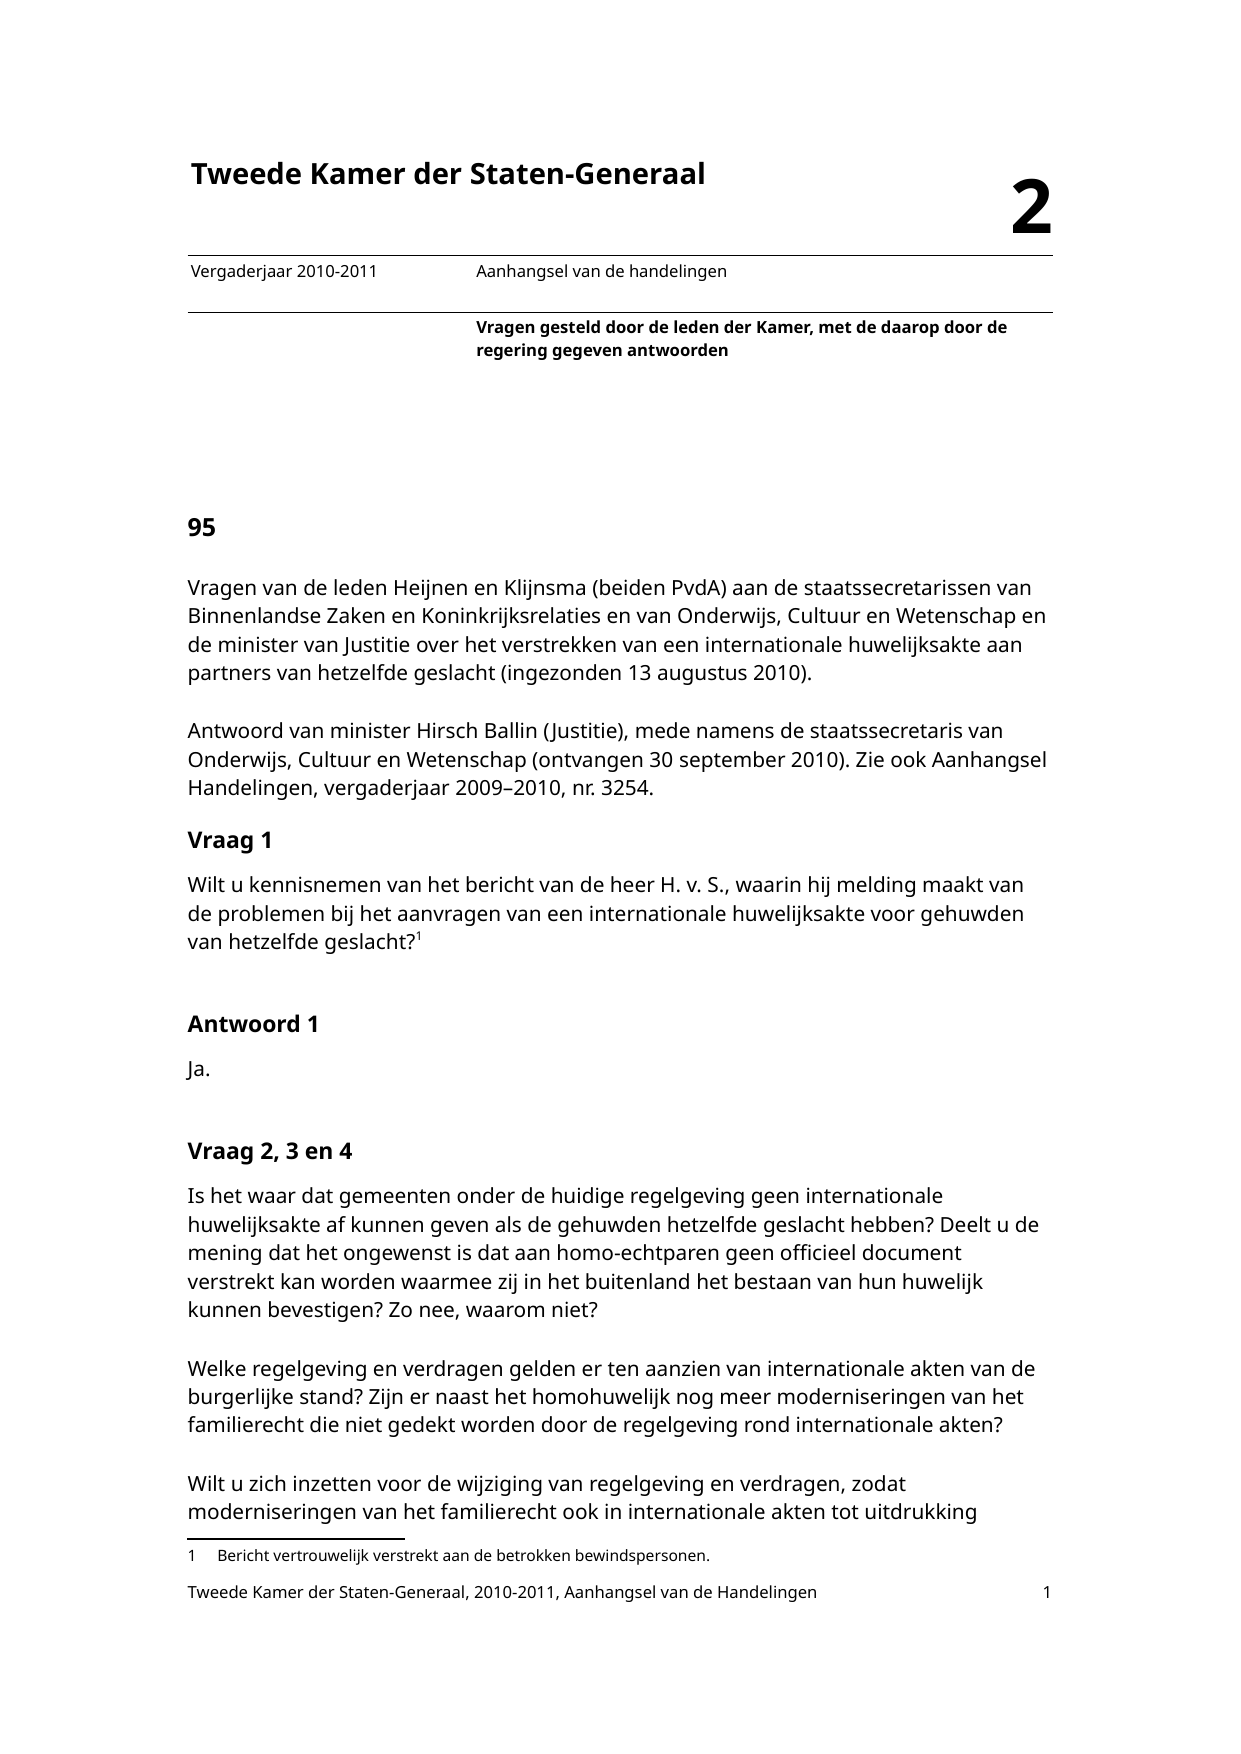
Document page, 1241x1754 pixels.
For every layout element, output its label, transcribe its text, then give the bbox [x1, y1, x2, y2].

text Antwoord van minister Hirsch Ballin (Justitie), mede namens de staatssecretaris van Onderwijs, Cultuur en Wetenschap (ontvangen 30 september 2010). Zie ook Aanhangsel Handelingen, vergaderjaar 2009–2010, nr. 3254. [187, 716, 1053, 802]
text Bericht vertrouwelijk verstrekt aan de betrokken bewindspersonen. [187, 1538, 1053, 1566]
table_header 2 [880, 150, 1053, 255]
table_cell [188, 313, 473, 361]
table_header Tweede Kamer der Staten-Generaal [188, 150, 879, 255]
subtitle Antwoord 1 [187, 1008, 1053, 1039]
text Wilt u kennisnemen van het bericht van de heer H. v. S., waarin hij melding maakt van de problemen bij het aanvragen van een internationale huwelijksakte voor gehuwden van hetzelfde geslacht? [187, 870, 1053, 956]
text Is het waar dat gemeenten onder de huidige regelgeving geen internationale huwelijksakte af kunnen geven als de gehuwden hetzelfde geslacht hebben? Deelt u de mening dat het ongewenst is dat aan homo-echtparen geen officieel document verstrekt kan worden waarmee zij in het buitenland het bestaan van hun huwelijk kunnen bevestigen? Zo nee, waarom niet? [187, 1182, 1053, 1324]
subtitle Vraag 1 [187, 824, 1053, 855]
table_cell Vragen gesteld door de leden der Kamer, met de daarop door de regering gegeven antwoorden [473, 313, 1053, 361]
text Wilt u zich inzetten voor de wijziging van regelgeving en verdragen, zodat moderniseringen van het familierecht ook in internationale akten tot uitdrukking [187, 1469, 1053, 1526]
subtitle Vraag 2, 3 en 4 [187, 1135, 1053, 1167]
table_cell Vergaderjaar 2010-2011 [188, 256, 473, 312]
text Welke regelgeving en verdragen gelden er ten aanzien van internationale akten van de burgerlijke stand? Zijn er naast het homohuwelijk nog meer moderniseringen van het familierecht die niet gedekt worden door de regelgeving rond internationale akten? [187, 1354, 1053, 1439]
text Ja. [187, 1054, 1053, 1083]
text 95 [187, 509, 1053, 543]
table_cell Aanhangsel van de handelingen [473, 256, 1053, 312]
text Vragen van de leden Heijnen en Klijnsma (beiden PvdA) aan de staatssecretarissen van Binnenlandse Zaken en Koninkrijksrelaties en van Onderwijs, Cultuur en Wetenschap en de minister van Justitie over het verstrekken van een internationale huwelijksakte aan partners van hetzelfde geslacht (ingezonden 13 augustus 2010). [187, 573, 1053, 687]
